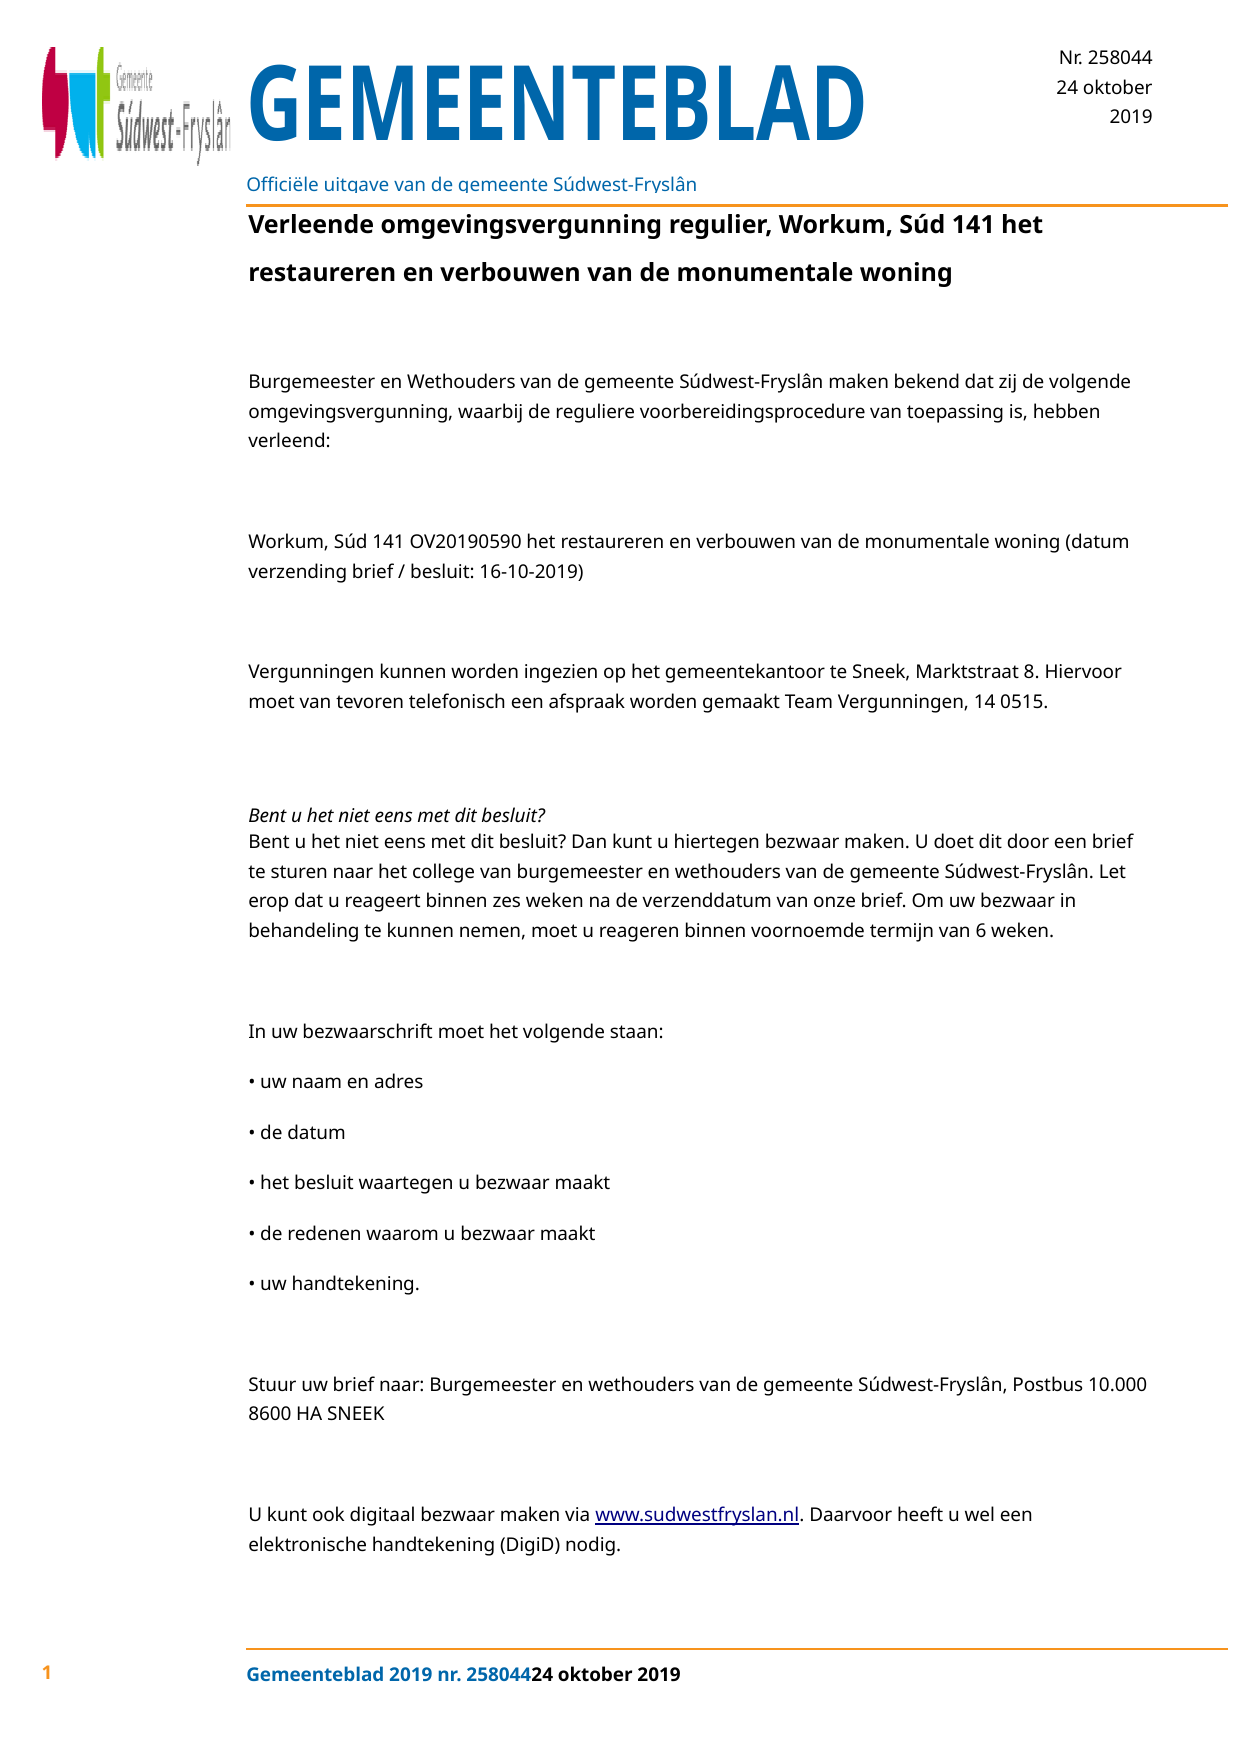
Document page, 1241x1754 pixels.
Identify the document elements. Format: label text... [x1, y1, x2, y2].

text • de datum [248, 1119, 1152, 1144]
text • uw naam en adres [248, 1068, 1152, 1094]
text • het besluit waartegen u bezwaar maakt [248, 1169, 1152, 1195]
text Burgemeester en Wethouders van de gemeente Súdwest-Fryslân maken bekend dat zij de volgende omgevingsvergunning, waarbij de reguliere voorbereidingsprocedure van toepassing is, hebben verleend: [248, 368, 1152, 453]
text • de redenen waarom u bezwaar maakt [248, 1220, 1152, 1245]
text In uw bezwaarschrift moet het volgende staan: [248, 1018, 1152, 1044]
text Bent u het niet eens met dit besluit? [248, 803, 1152, 828]
text Vergunningen kunnen worden ingezien op het gemeentekantoor te Sneek, Marktstraat 8. Hiervoor moet van tevoren telefonisch een afspraak worden gemaakt Team Vergunningen, 14 0515. [248, 659, 1152, 714]
picture [41, 47, 231, 172]
text Bent u het niet eens met dit besluit? Dan kunt u hiertegen bezwaar maken. U doet dit door een brief te sturen naar het college van burgemeester en wethouders van de gemeente Súdwest-Fryslân. Let erop dat u reageert binnen zes weken na de verzenddatum van onze brief. Om uw bezwaar in behandeling te kunnen nemen, moet u reageren binnen voornoemde termijn van 6 weken. [248, 828, 1152, 943]
text Stuur uw brief naar: Burgemeester en wethouders van de gemeente Súdwest-Fryslân, Postbus 10.000 8600 HA SNEEK [248, 1371, 1152, 1426]
text U kunt ook digitaal bezwaar maken via www.sudwestfryslan.nl. Daarvoor heeft u wel een elektronische handtekening (DigiD) nodig. [248, 1501, 1152, 1557]
text Workum, Súd 141 OV20190590 het restaureren en verbouwen van de monumentale woning (datum verzending brief / besluit: 16-10-2019) [248, 528, 1152, 584]
text • uw handtekening. [248, 1270, 1152, 1296]
text Verleende omgevingsvergunning regulier, Workum, Súd 141 het restaureren en verbouwen van de monumentale woning [248, 207, 1152, 288]
